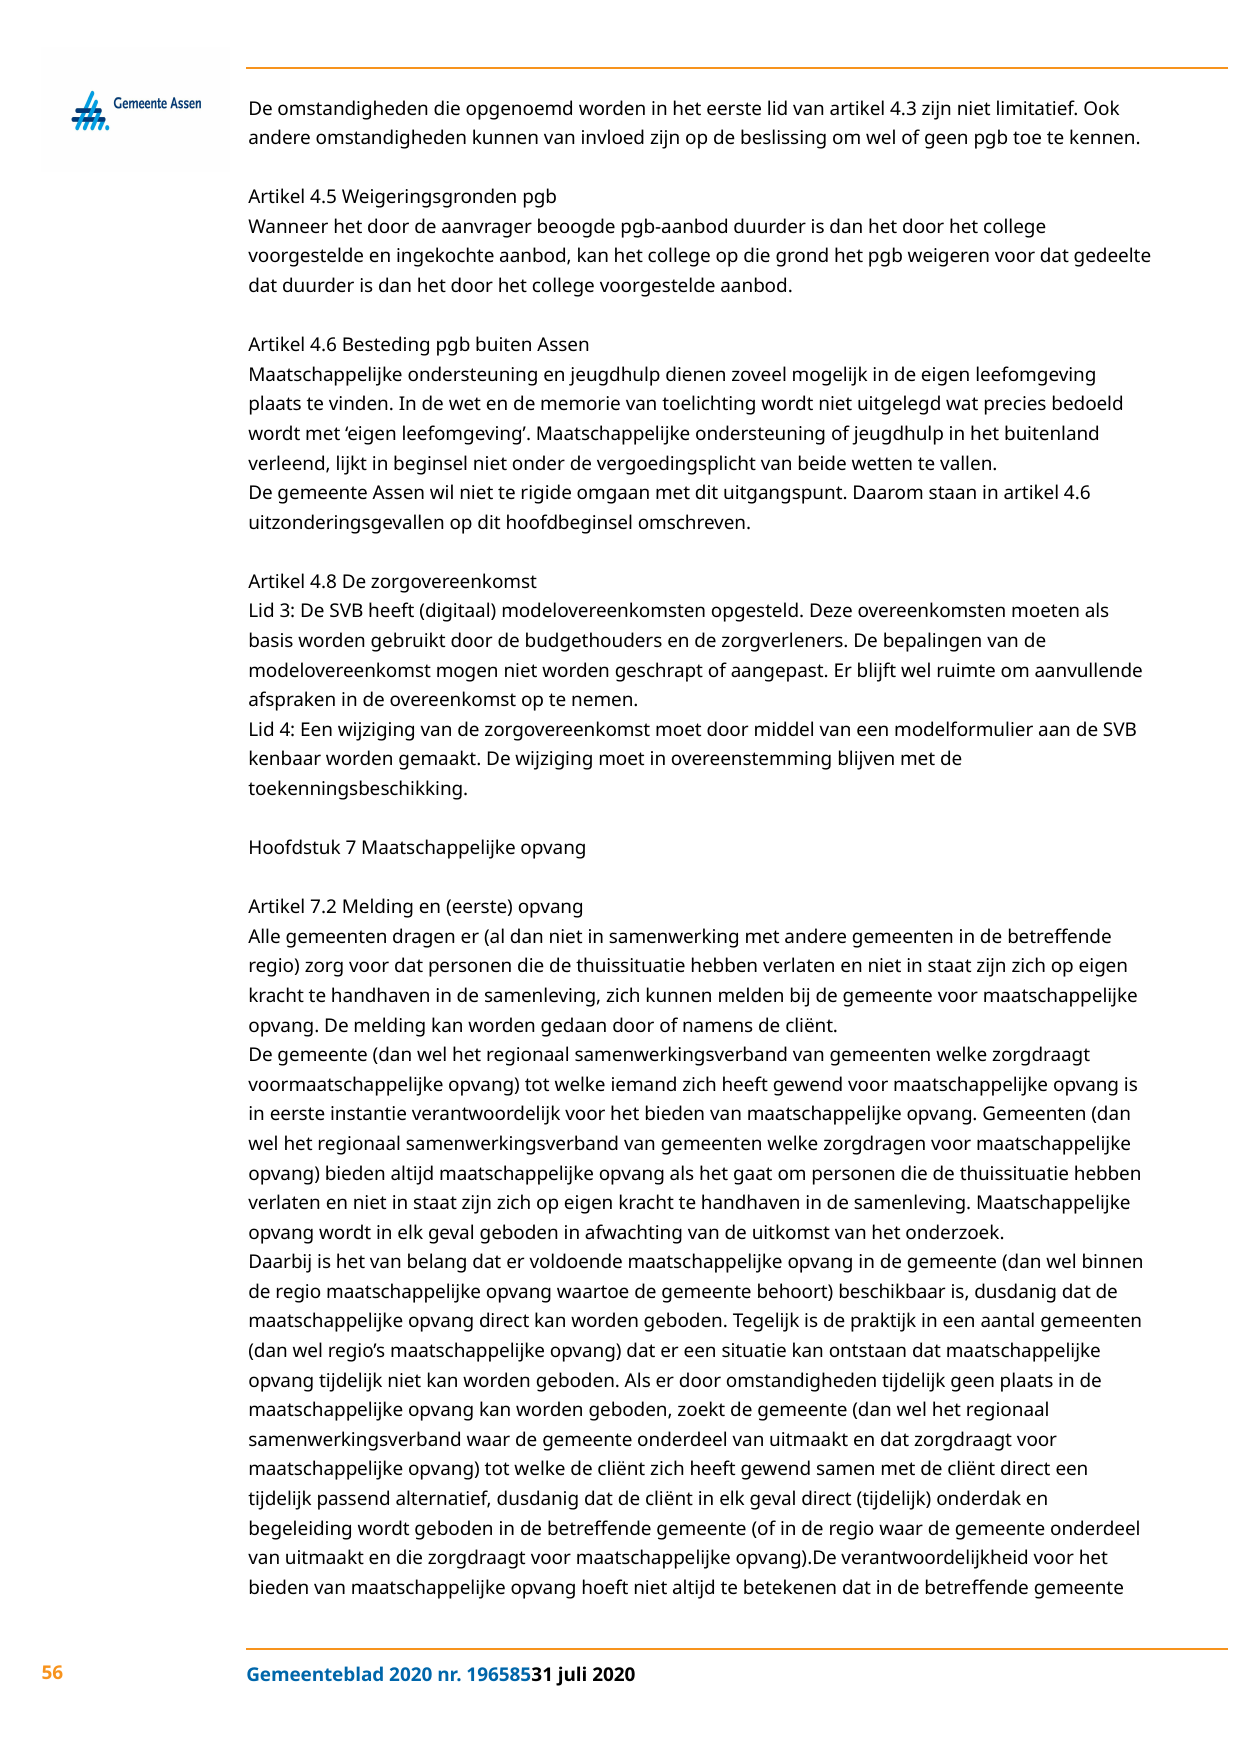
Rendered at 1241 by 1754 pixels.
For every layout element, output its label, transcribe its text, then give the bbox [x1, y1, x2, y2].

picture [41, 47, 231, 172]
text Lid 4: Een wijziging van de zorgovereenkomst moet door middel van een modelformulier aan de SVB kenbaar worden gemaakt. De wijziging moet in overeenstemming blijven met de toekenningsbeschikking. [248, 716, 1152, 801]
text De gemeente (dan wel het regionaal samenwerkingsverband van gemeenten welke zorgdraagt voormaatschappelijke opvang) tot welke iemand zich heeft gewend voor maatschappelijke opvang is in eerste instantie verantwoordelijk voor het bieden van maatschappelijke opvang. Gemeenten (dan wel het regionaal samenwerkingsverband van gemeenten welke zorgdragen voor maatschappelijke opvang) bieden altijd maatschappelijke opvang als het gaat om personen die de thuissituatie hebben verlaten en niet in staat zijn zich op eigen kracht te handhaven in de samenleving. Maatschappelijke opvang wordt in elk geval geboden in afwachting van de uitkomst van het onderzoek. [248, 1041, 1152, 1245]
text Lid 3: De SVB heeft (digitaal) modelovereenkomsten opgesteld. Deze overeenkomsten moeten als basis worden gebruikt door de budgethouders en de zorgverleners. De bepalingen van de modelovereenkomst mogen niet worden geschrapt of aangepast. Er blijft wel ruimte om aanvullende afspraken in de overeenkomst op te nemen. [248, 598, 1152, 712]
text Artikel 4.6 Besteding pgb buiten Assen [248, 331, 1152, 357]
text Artikel 4.5 Weigeringsgronden pgb [248, 183, 1152, 209]
text De omstandigheden die opgenoemd worden in het eerste lid van artikel 4.3 zijn niet limitatief. Ook andere omstandigheden kunnen van invloed zijn op de beslissing om wel of geen pgb toe te kennen. [248, 95, 1152, 150]
text Hoofdstuk 7 Maatschappelijke opvang [248, 834, 1152, 860]
text De gemeente Assen wil niet te rigide omgaan met dit uitgangspunt. Daarom staan in artikel 4.6 uitzonderingsgevallen op dit hoofdbeginsel omschreven. [248, 479, 1152, 535]
text Maatschappelijke ondersteuning en jeugdhulp dienen zoveel mogelijk in de eigen leefomgeving plaats te vinden. In de wet en de memorie van toelichting wordt niet uitgelegd wat precies bedoeld wordt met ‘eigen leefomgeving’. Maatschappelijke ondersteuning of jeugdhulp in het buitenland verleend, lijkt in beginsel niet onder de vergoedingsplicht van beide wetten te vallen. [248, 361, 1152, 476]
text Wanneer het door de aanvrager beoogde pgb-aanbod duurder is dan het door het college voorgestelde en ingekochte aanbod, kan het college op die grond het pgb weigeren voor dat gedeelte dat duurder is dan het door het college voorgestelde aanbod. [248, 213, 1152, 298]
text Artikel 4.8 De zorgovereenkomst [248, 568, 1152, 594]
text Artikel 7.2 Melding en (eerste) opvang [248, 893, 1152, 919]
text Daarbij is het van belang dat er voldoende maatschappelijke opvang in de gemeente (dan wel binnen de regio maatschappelijke opvang waartoe de gemeente behoort) beschikbaar is, dusdanig dat de maatschappelijke opvang direct kan worden geboden. Tegelijk is de praktijk in een aantal gemeenten (dan wel regio’s maatschappelijke opvang) dat er een situatie kan ontstaan dat maatschappelijke opvang tijdelijk niet kan worden geboden. Als er door omstandigheden tijdelijk geen plaats in de maatschappelijke opvang kan worden geboden, zoekt de gemeente (dan wel het regionaal samenwerkingsverband waar de gemeente onderdeel van uitmaakt en dat zorgdraagt voor maatschappelijke opvang) tot welke de cliënt zich heeft gewend samen met de cliënt direct een tijdelijk passend alternatief, dusdanig dat de cliënt in elk geval direct (tijdelijk) onderdak en begeleiding wordt geboden in de betreffende gemeente (of in de regio waar de gemeente onderdeel van uitmaakt en die zorgdraagt voor maatschappelijke opvang).De verantwoordelijkheid voor het bieden van maatschappelijke opvang hoeft niet altijd te betekenen dat in de betreffende gemeente [248, 1248, 1152, 1600]
text Alle gemeenten dragen er (al dan niet in samenwerking met andere gemeenten in de betreffende regio) zorg voor dat personen die de thuissituatie hebben verlaten en niet in staat zijn zich op eigen kracht te handhaven in de samenleving, zich kunnen melden bij de gemeente voor maatschappelijke opvang. De melding kan worden gedaan door of namens de cliënt. [248, 923, 1152, 1038]
